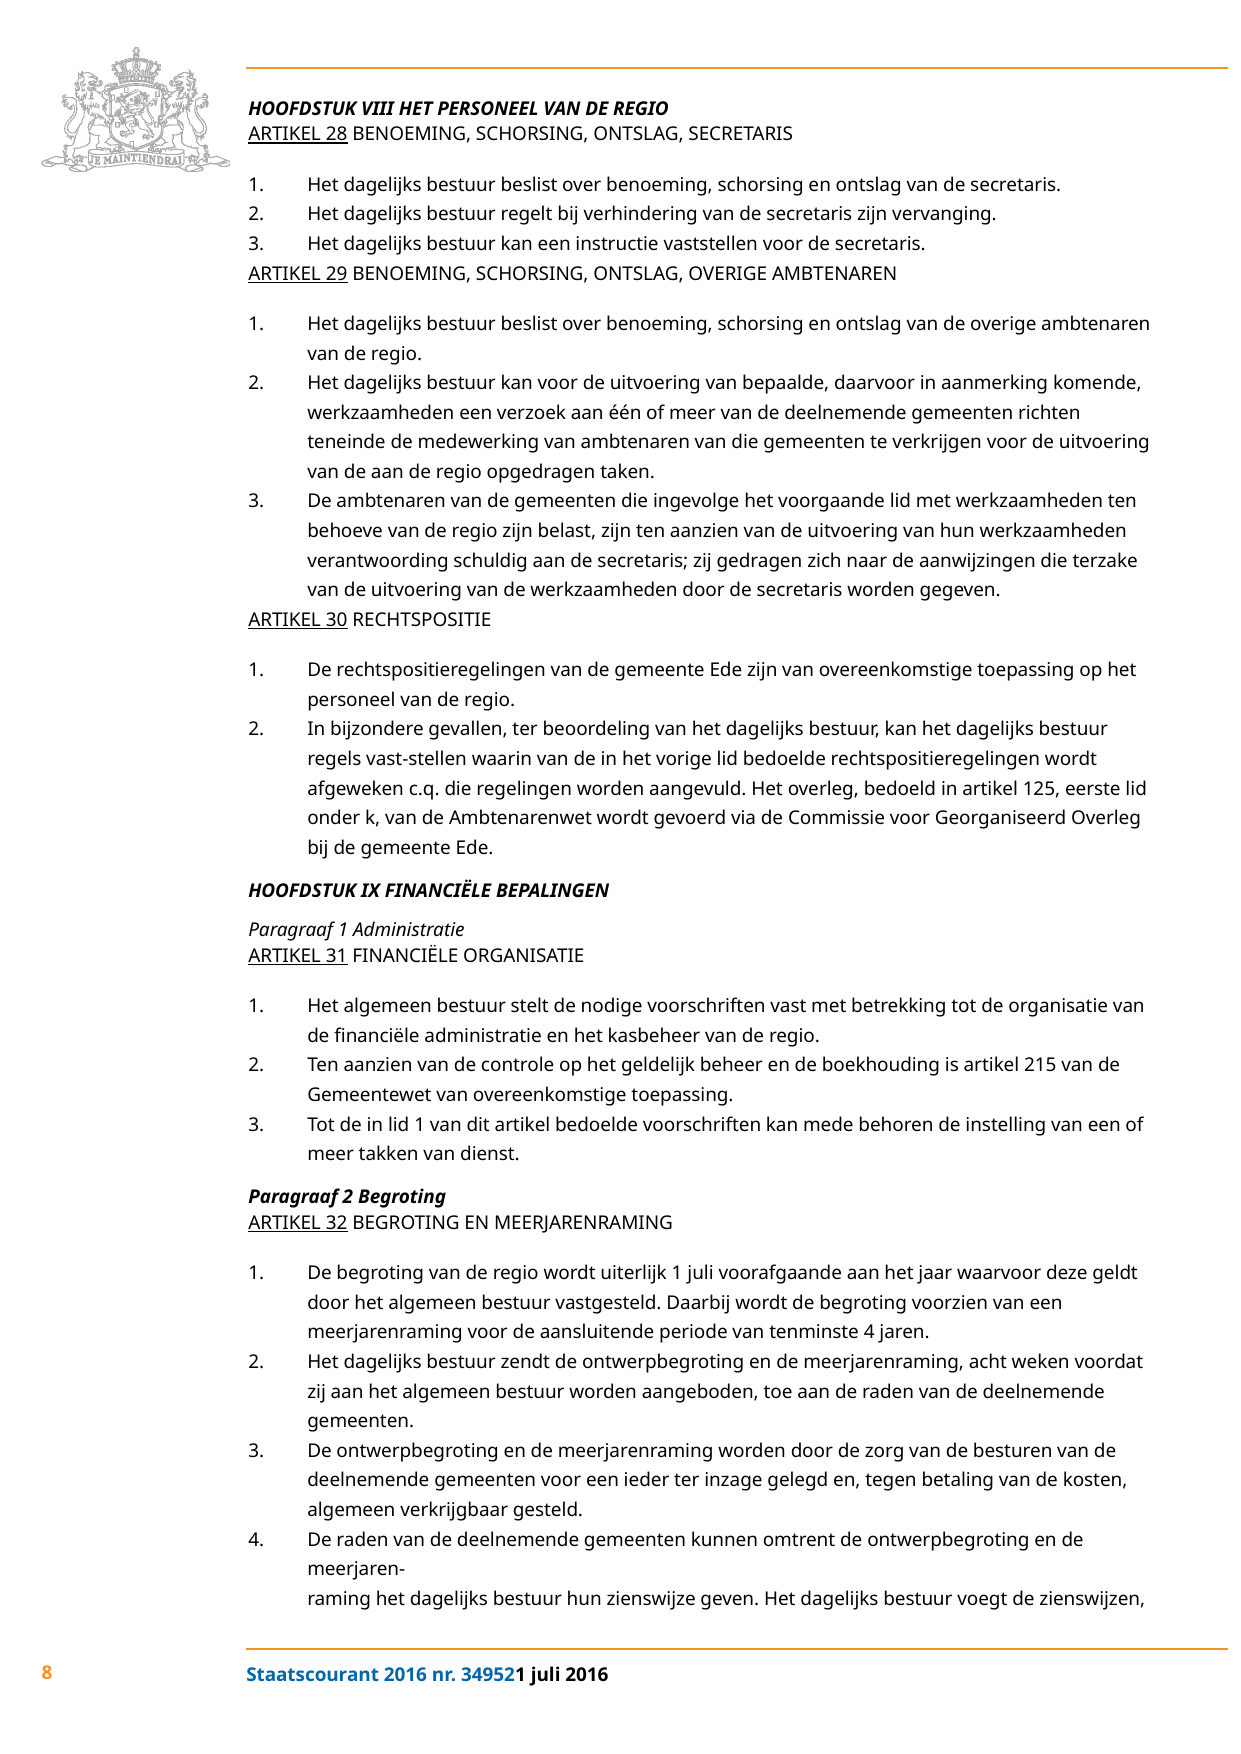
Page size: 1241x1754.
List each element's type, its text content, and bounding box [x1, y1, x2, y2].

list Het dagelijks bestuur beslist over benoeming, schorsing en ontslag van de secretaris. [248, 171, 1152, 197]
list De ontwerpbegroting en de meerjarenraming worden door de zorg van de besturen van de deelnemende gemeenten voor een ieder ter inzage gelegd en, tegen betaling van de kosten, algemeen verkrijgbaar gesteld. [248, 1437, 1152, 1522]
list Tot de in lid 1 van dit artikel bedoelde voorschriften kan mede behoren de instelling van een of meer takken van dienst. [248, 1111, 1152, 1166]
list Het dagelijks bestuur kan een instructie vaststellen voor de secretaris. [248, 230, 1152, 256]
text ARTIKEL 31 FINANCIËLE ORGANISATIE [248, 942, 1152, 968]
list Het dagelijks bestuur zendt de ontwerpbegroting en de meerjarenraming, acht weken voordat zij aan het algemeen bestuur worden aangeboden, toe aan de raden van de deelnemende gemeenten. [248, 1348, 1152, 1433]
text ARTIKEL 28 BENOEMING, SCHORSING, ONTSLAG, SECRETARIS [248, 121, 1152, 146]
list In bijzondere gevallen, ter beoordeling van het dagelijks bestuur, kan het dagelijks bestuur regels vast-stellen waarin van de in het vorige lid bedoelde rechtspositieregelingen wordt afgeweken c.q. die regelingen worden aangevuld. Het overleg, bedoeld in artikel 125, eerste lid onder k, van de Ambtenarenwet wordt gevoerd via de Commissie voor Georganiseerd Overleg bij de gemeente Ede. [248, 716, 1152, 859]
list Het dagelijks bestuur kan voor de uitvoering van bepaalde, daarvoor in aanmerking komende, werkzaamheden een verzoek aan één of meer van de deelnemende gemeenten richten teneinde de medewerking van ambtenaren van die gemeenten te verkrijgen voor de uitvoering van de aan de regio opgedragen taken. [248, 369, 1152, 484]
list De rechtspositieregelingen van de gemeente Ede zijn van overeenkomstige toepassing op het personeel van de regio. [248, 656, 1152, 712]
text Paragraaf 1 Administratie [248, 916, 1152, 942]
picture [41, 47, 231, 172]
text ARTIKEL 29 BENOEMING, SCHORSING, ONTSLAG, OVERIGE AMBTENAREN [248, 260, 1152, 285]
text HOOFDSTUK VIII HET PERSONEEL VAN DE REGIO [248, 95, 1152, 121]
list De ambtenaren van de gemeenten die ingevolge het voorgaande lid met werkzaamheden ten behoeve van de regio zijn belast, zijn ten aanzien van de uitvoering van hun werkzaamheden verantwoording schuldig aan de secretaris; zij gedragen zich naar de aanwijzingen die terzake van de uitvoering van de werkzaamheden door de secretaris worden gegeven. [248, 488, 1152, 602]
text Paragraaf 2 Begroting [248, 1183, 1152, 1209]
list Het algemeen bestuur stelt de nodige voorschriften vast met betrekking tot de organisatie van de financiële administratie en het kasbeheer van de regio. [248, 992, 1152, 1048]
list raming het dagelijks bestuur hun zienswijze geven. Het dagelijks bestuur voegt de zienswijzen, [248, 1585, 1152, 1611]
list Het dagelijks bestuur beslist over benoeming, schorsing en ontslag van de overige ambtenaren van de regio. [248, 310, 1152, 365]
list De raden van de deelnemende gemeenten kunnen omtrent de ontwerpbegroting en de meerjaren- [248, 1526, 1152, 1581]
list Ten aanzien van de controle op het geldelijk beheer en de boekhouding is artikel 215 van de Gemeentewet van overeenkomstige toepassing. [248, 1052, 1152, 1107]
text ARTIKEL 30 RECHTSPOSITIE [248, 606, 1152, 632]
text ARTIKEL 32 BEGROTING EN MEERJARENRAMING [248, 1209, 1152, 1235]
list De begroting van de regio wordt uiterlijk 1 juli voorafgaande aan het jaar waarvoor deze geldt door het algemeen bestuur vastgesteld. Daarbij wordt de begroting voorzien van een meerjarenraming voor de aansluitende periode van tenminste 4 jaren. [248, 1259, 1152, 1344]
text HOOFDSTUK IX FINANCIËLE BEPALINGEN [248, 877, 1152, 903]
list Het dagelijks bestuur regelt bij verhindering van de secretaris zijn vervanging. [248, 201, 1152, 226]
